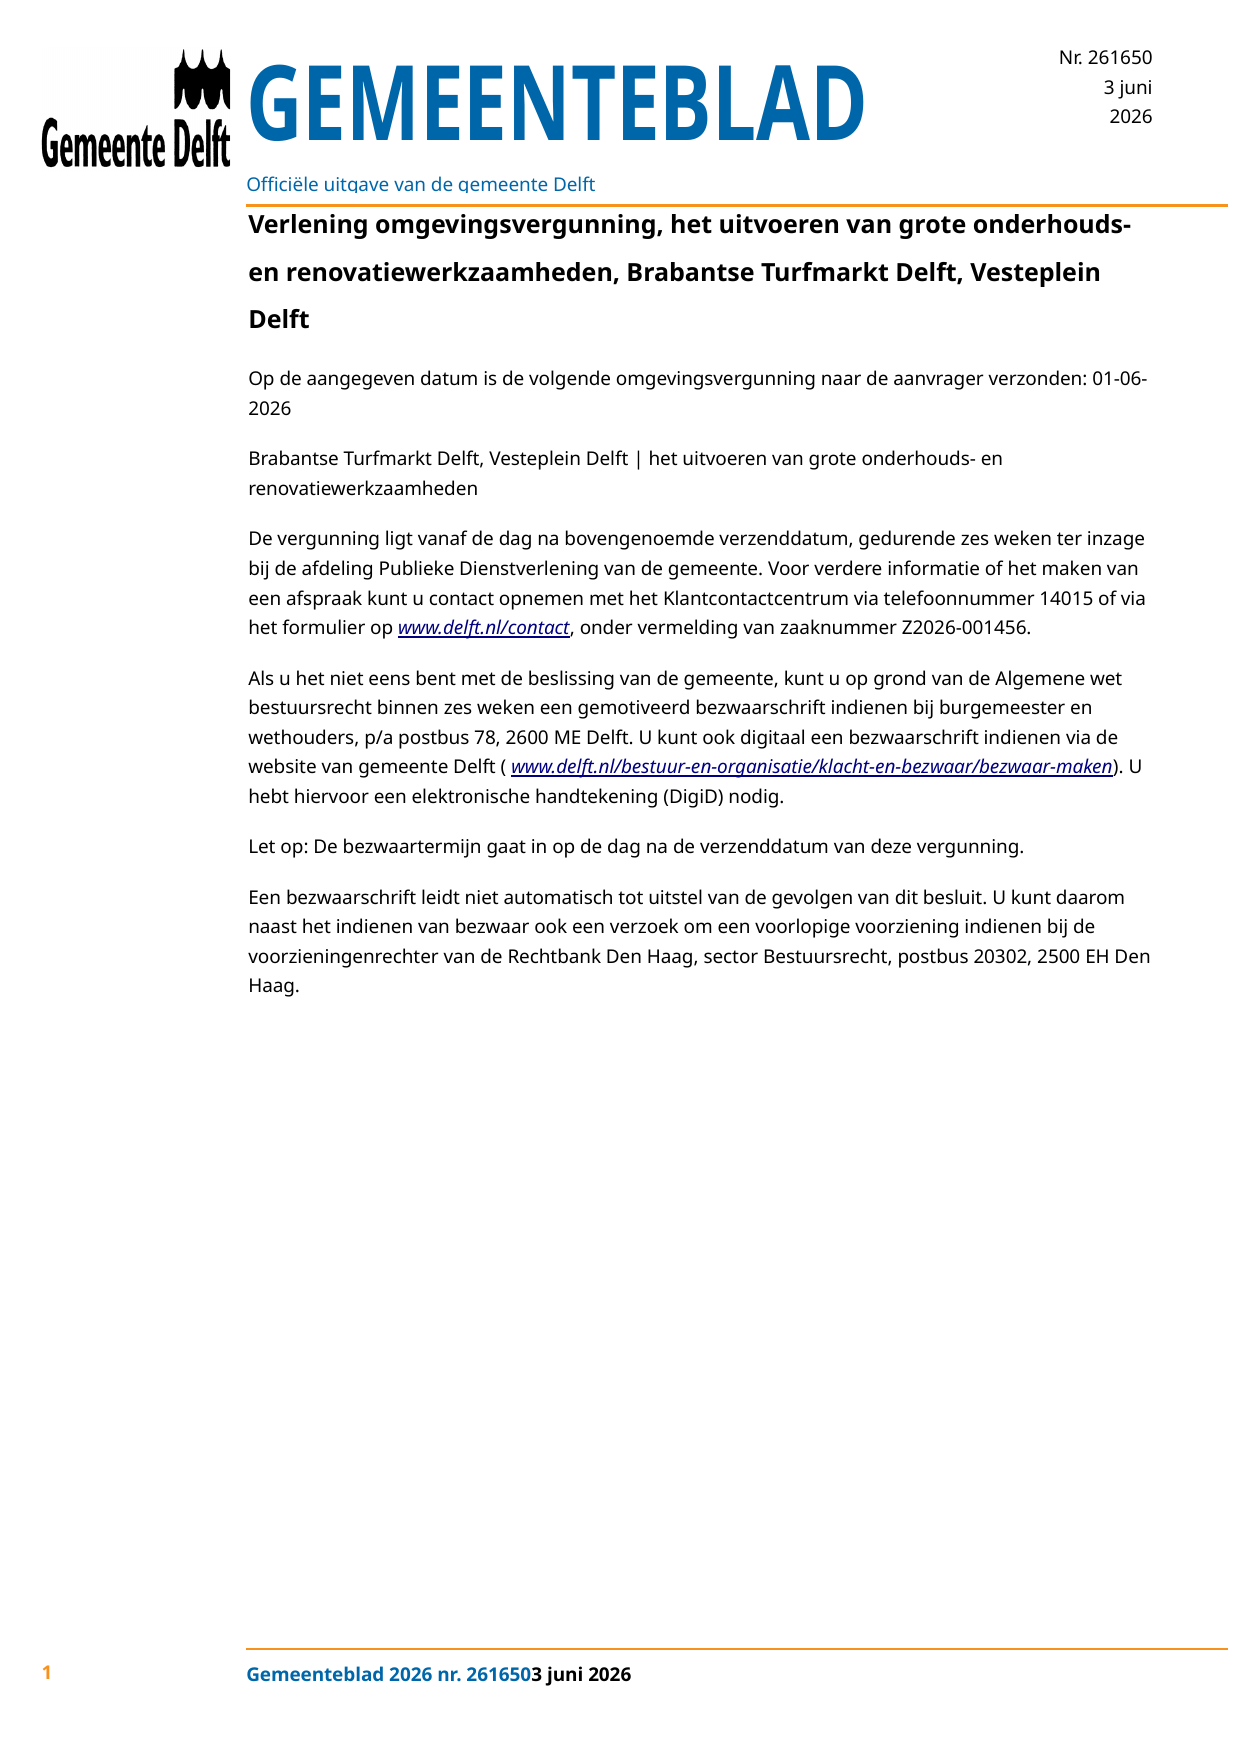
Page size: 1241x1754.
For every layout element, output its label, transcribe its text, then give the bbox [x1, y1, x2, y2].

text Verlening omgevingsvergunning, het uitvoeren van grote onderhouds- en renovatiewerkzaamheden, Brabantse Turfmarkt Delft, Vesteplein Delft [248, 207, 1152, 336]
text Op de aangegeven datum is de volgende omgevingsvergunning naar de aanvrager verzonden: 01-06-2026 [248, 366, 1152, 421]
text Brabantse Turfmarkt Delft, Vesteplein Delft | het uitvoeren van grote onderhouds- en renovatiewerkzaamheden [248, 446, 1152, 501]
text Let op: De bezwaartermijn gaat in op de dag na de verzenddatum van deze vergunning. [248, 833, 1152, 859]
text De vergunning ligt vanaf de dag na bovengenoemde verzenddatum, gedurende zes weken ter inzage bij de afdeling Publieke Dienstverlening van de gemeente. Voor verdere informatie of het maken van een afspraak kunt u contact opnemen met het Klantcontactcentrum via telefoonnummer 14015 of via het formulier op www.delft.nl/contact, onder vermelding van zaaknummer Z2026-001456. [248, 526, 1152, 640]
text Een bezwaarschrift leidt niet automatisch tot uitstel van de gevolgen van dit besluit. U kunt daarom naast het indienen van bezwaar ook een verzoek om een voorlopige voorziening indienen bij de voorzieningenrechter van de Rechtbank Den Haag, sector Bestuursrecht, postbus 20302, 2500 EH Den Haag. [248, 884, 1152, 998]
text Als u het niet eens bent met de beslissing van de gemeente, kunt u op grond van de Algemene wet bestuursrecht binnen zes weken een gemotiveerd bezwaarschrift indienen bij burgemeester en wethouders, p/a postbus 78, 2600 ME Delft. U kunt ook digitaal een bezwaarschrift indienen via de website van gemeente Delft ( www.delft.nl/bestuur-en-organisatie/klacht-en-bezwaar/bezwaar-maken). U hebt hiervoor een elektronische handtekening (DigiD) nodig. [248, 665, 1152, 809]
picture [41, 47, 231, 172]
